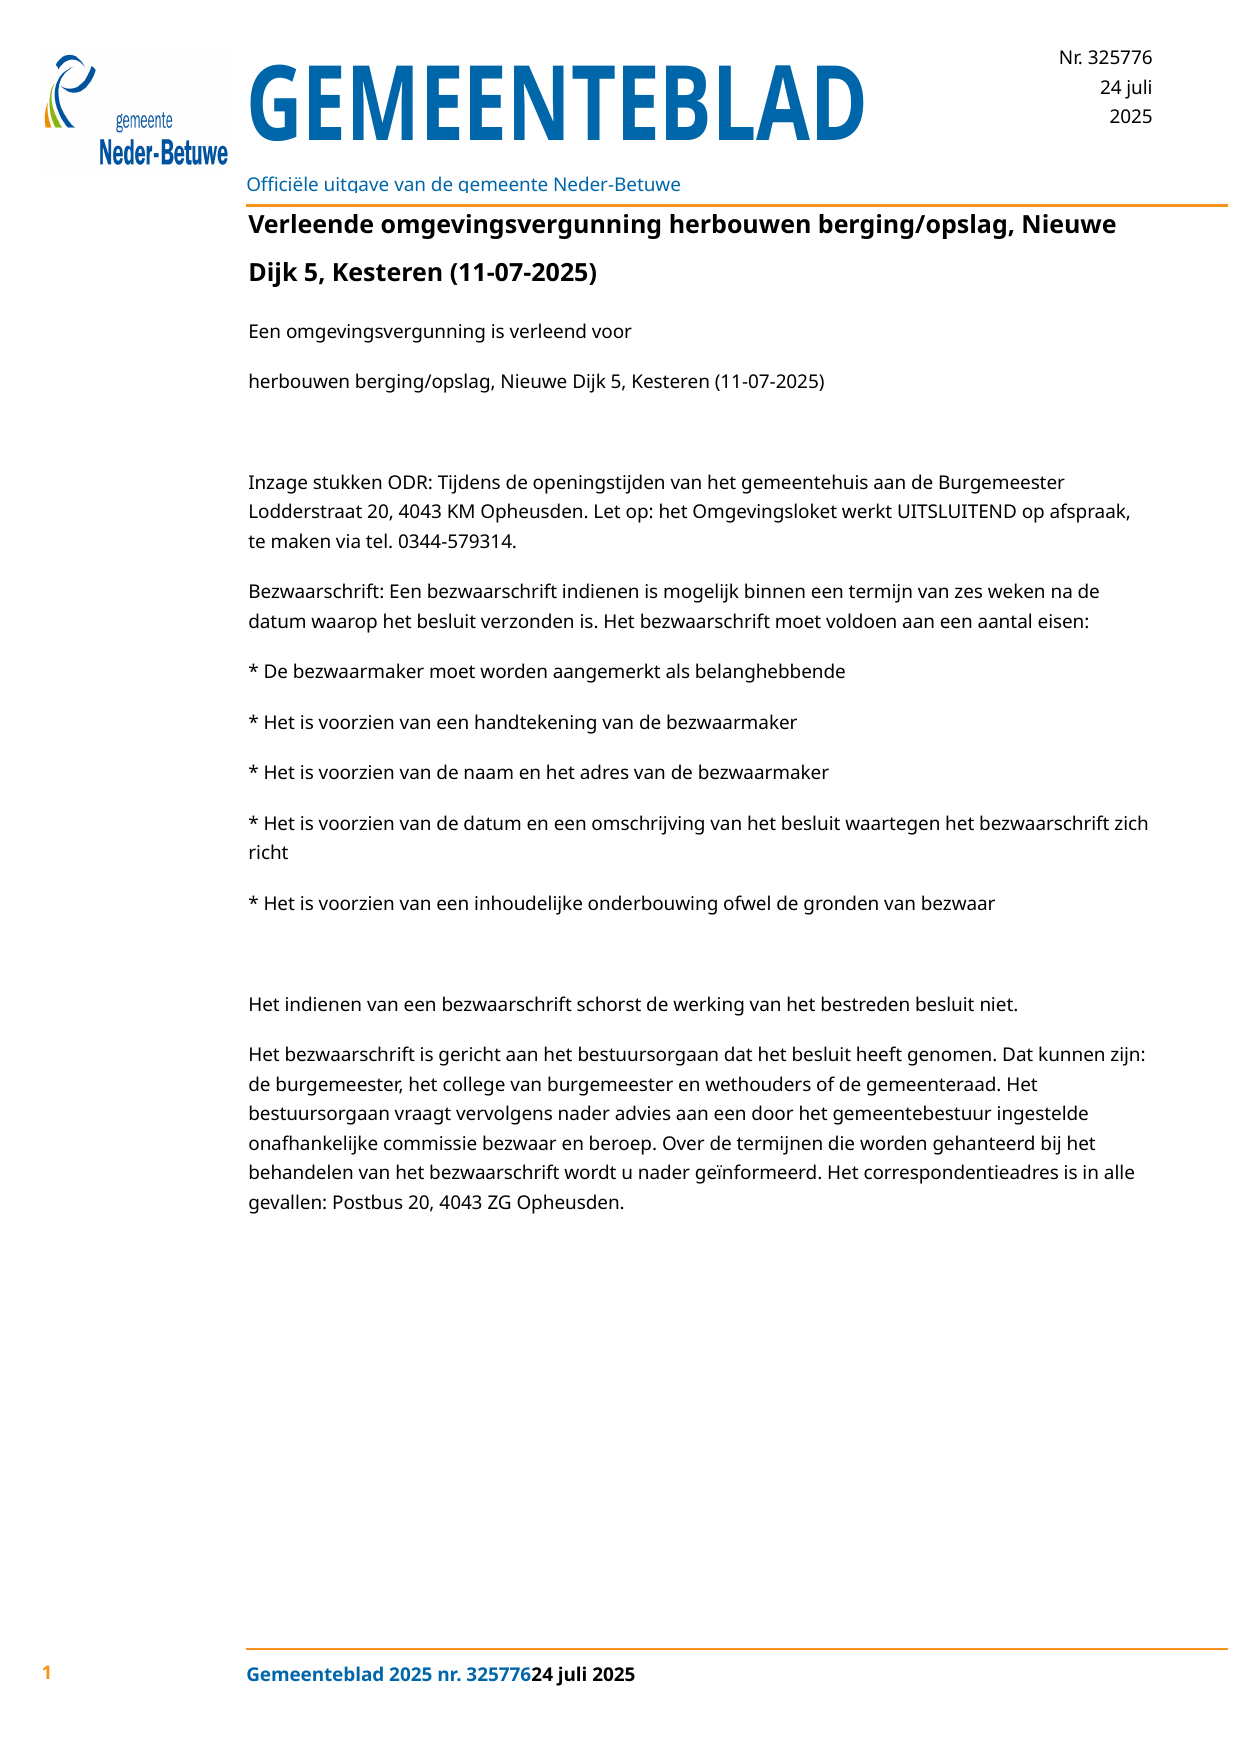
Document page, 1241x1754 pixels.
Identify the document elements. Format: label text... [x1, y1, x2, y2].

text Inzage stukken ODR: Tijdens de openingstijden van het gemeentehuis aan de Burgemeester Lodderstraat 20, 4043 KM Opheusden. Let op: het Omgevingsloket werkt UITSLUITEND op afspraak, te maken via tel. 0344-579314. [248, 469, 1152, 554]
text herbouwen berging/opslag, Nieuwe Dijk 5, Kesteren (11-07-2025) [248, 368, 1152, 394]
text Een omgevingsvergunning is verleend voor [248, 318, 1152, 344]
text * Het is voorzien van de naam en het adres van de bezwaarmaker [248, 759, 1152, 785]
text Het indienen van een bezwaarschrift schorst de werking van het bestreden besluit niet. [248, 991, 1152, 1017]
text Het bezwaarschrift is gericht aan het bestuursorgaan dat het besluit heeft genomen. Dat kunnen zijn: de burgemeester, het college van burgemeester en wethouders of de gemeenteraad. Het bestuursorgaan vraagt vervolgens nader advies aan een door het gemeentebestuur ingestelde onafhankelijke commissie bezwaar en beroep. Over de termijnen die worden gehanteerd bij het behandelen van het bezwaarschrift wordt u nader geïnformeerd. Het correspondentieadres is in alle gevallen: Postbus 20, 4043 ZG Opheusden. [248, 1041, 1152, 1215]
text Verleende omgevingsvergunning herbouwen berging/opslag, Nieuwe Dijk 5, Kesteren (11-07-2025) [248, 207, 1152, 288]
text * Het is voorzien van een inhoudelijke onderbouwing ofwel de gronden van bezwaar [248, 890, 1152, 916]
text * Het is voorzien van een handtekening van de bezwaarmaker [248, 709, 1152, 735]
text * Het is voorzien van de datum en een omschrijving van het besluit waartegen het bezwaarschrift zich richt [248, 810, 1152, 865]
text Bezwaarschrift: Een bezwaarschrift indienen is mogelijk binnen een termijn van zes weken na de datum waarop het besluit verzonden is. Het bezwaarschrift moet voldoen aan een aantal eisen: [248, 579, 1152, 634]
picture [41, 47, 231, 172]
text * De bezwaarmaker moet worden aangemerkt als belanghebbende [248, 659, 1152, 684]
